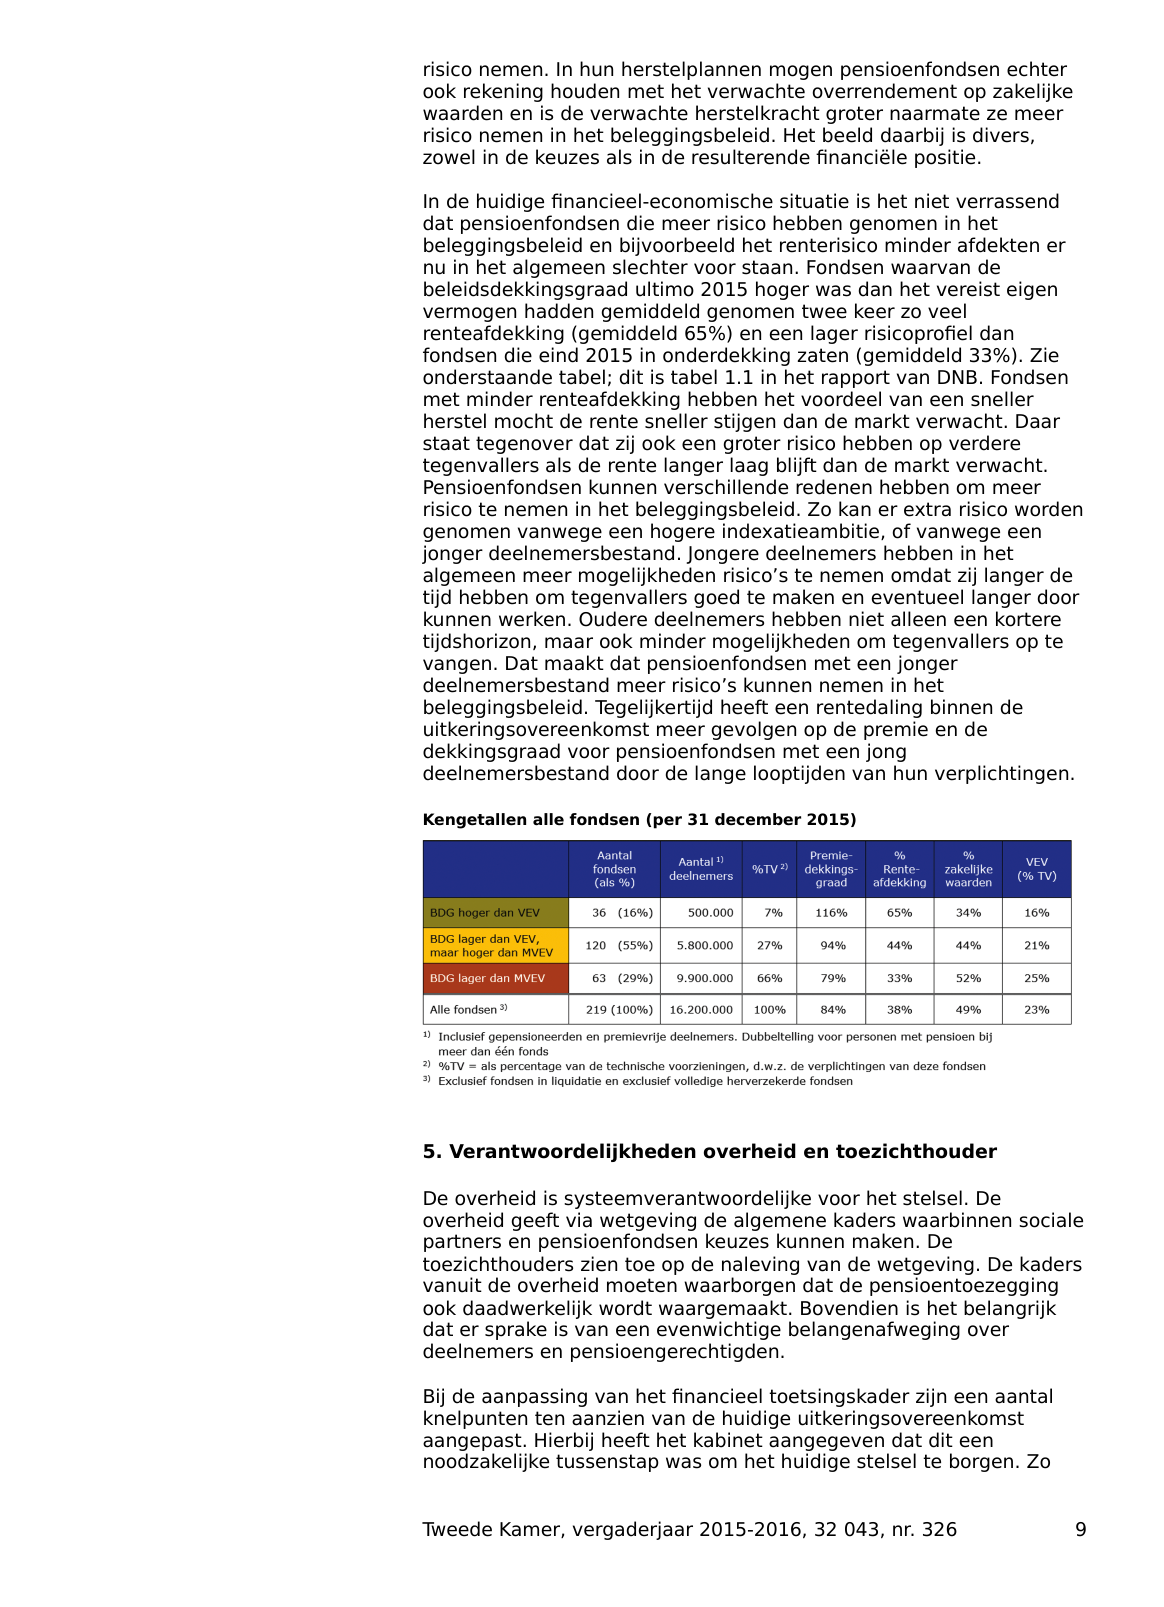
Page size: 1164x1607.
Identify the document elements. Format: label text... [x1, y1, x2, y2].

text In de huidige financieel-economische situatie is het niet verrassend dat pensioenfondsen die meer risico hebben genomen in het beleggingsbeleid en bijvoorbeeld het renterisico minder afdekten er nu in het algemeen slechter voor staan. Fondsen waarvan de beleidsdekkingsgraad ultimo 2015 hoger was dan het vereist eigen vermogen hadden gemiddeld genomen twee keer zo veel renteafdekking (gemiddeld 65%) en een lager risicoprofiel dan fondsen die eind 2015 in onderdekking zaten (gemiddeld 33%). Zie onderstaande tabel; dit is tabel 1.1 in het rapport van DNB. Fondsen met minder renteafdekking hebben het voordeel van een sneller herstel mocht de rente sneller stijgen dan de markt verwacht. Daar staat tegenover dat zij ook een groter risico hebben op verdere tegenvallers als de rente langer laag blijft dan de markt verwacht. Pensioenfondsen kunnen verschillende redenen hebben om meer risico te nemen in het beleggingsbeleid. Zo kan er extra risico worden genomen vanwege een hogere indexatieambitie, of vanwege een jonger deelnemersbestand. Jongere deelnemers hebben in het algemeen meer mogelijkheden risico’s te nemen omdat zij langer de tijd hebben om tegenvallers goed te maken en eventueel langer door kunnen werken. Oudere deelnemers hebben niet alleen een kortere tijdshorizon, maar ook minder mogelijkheden om tegenvallers op te vangen. Dat maakt dat pensioenfondsen met een jonger deelnemersbestand meer risico’s kunnen nemen in het beleggingsbeleid. Tegelijkertijd heeft een rentedaling binnen de uitkeringsovereenkomst meer gevolgen op de premie en de dekkingsgraad voor pensioenfondsen met een jong deelnemersbestand door de lange looptijden van hun verplichtingen. [422, 191, 1087, 784]
text Bij de aanpassing van het financieel toetsingskader zijn een aantal knelpunten ten aanzien van de huidige uitkeringsovereenkomst aangepast. Hierbij heeft het kabinet aangegeven dat dit een noodzakelijke tussenstap was om het huidige stelsel te borgen. Zo [422, 1386, 1087, 1473]
text Kengetallen alle fondsen (per 31 december 2015) [422, 811, 1072, 829]
text De overheid is systeemverantwoordelijke voor het stelsel. De overheid geeft via wetgeving de algemene kaders waarbinnen sociale partners en pensioenfondsen keuzes kunnen maken. De toezichthouders zien toe op de naleving van de wetgeving. De kaders vanuit de overheid moeten waarborgen dat de pensioentoezegging ook daadwerkelijk wordt waargemaakt. Bovendien is het belangrijk dat er sprake is van een evenwichtige belangenafweging over deelnemers en pensioengerechtigden. [422, 1187, 1087, 1363]
text risico nemen. In hun herstelplannen mogen pensioenfondsen echter ook rekening houden met het verwachte overrendement op zakelijke waarden en is de verwachte herstelkracht groter naarmate ze meer risico nemen in het beleggingsbeleid. Het beeld daarbij is divers, zowel in de keuzes als in de resulterende financiële positie. [422, 59, 1087, 169]
picture [422, 840, 1072, 1089]
subtitle 5. Verantwoordelijkheden overheid en toezichthouder [422, 1141, 1087, 1162]
